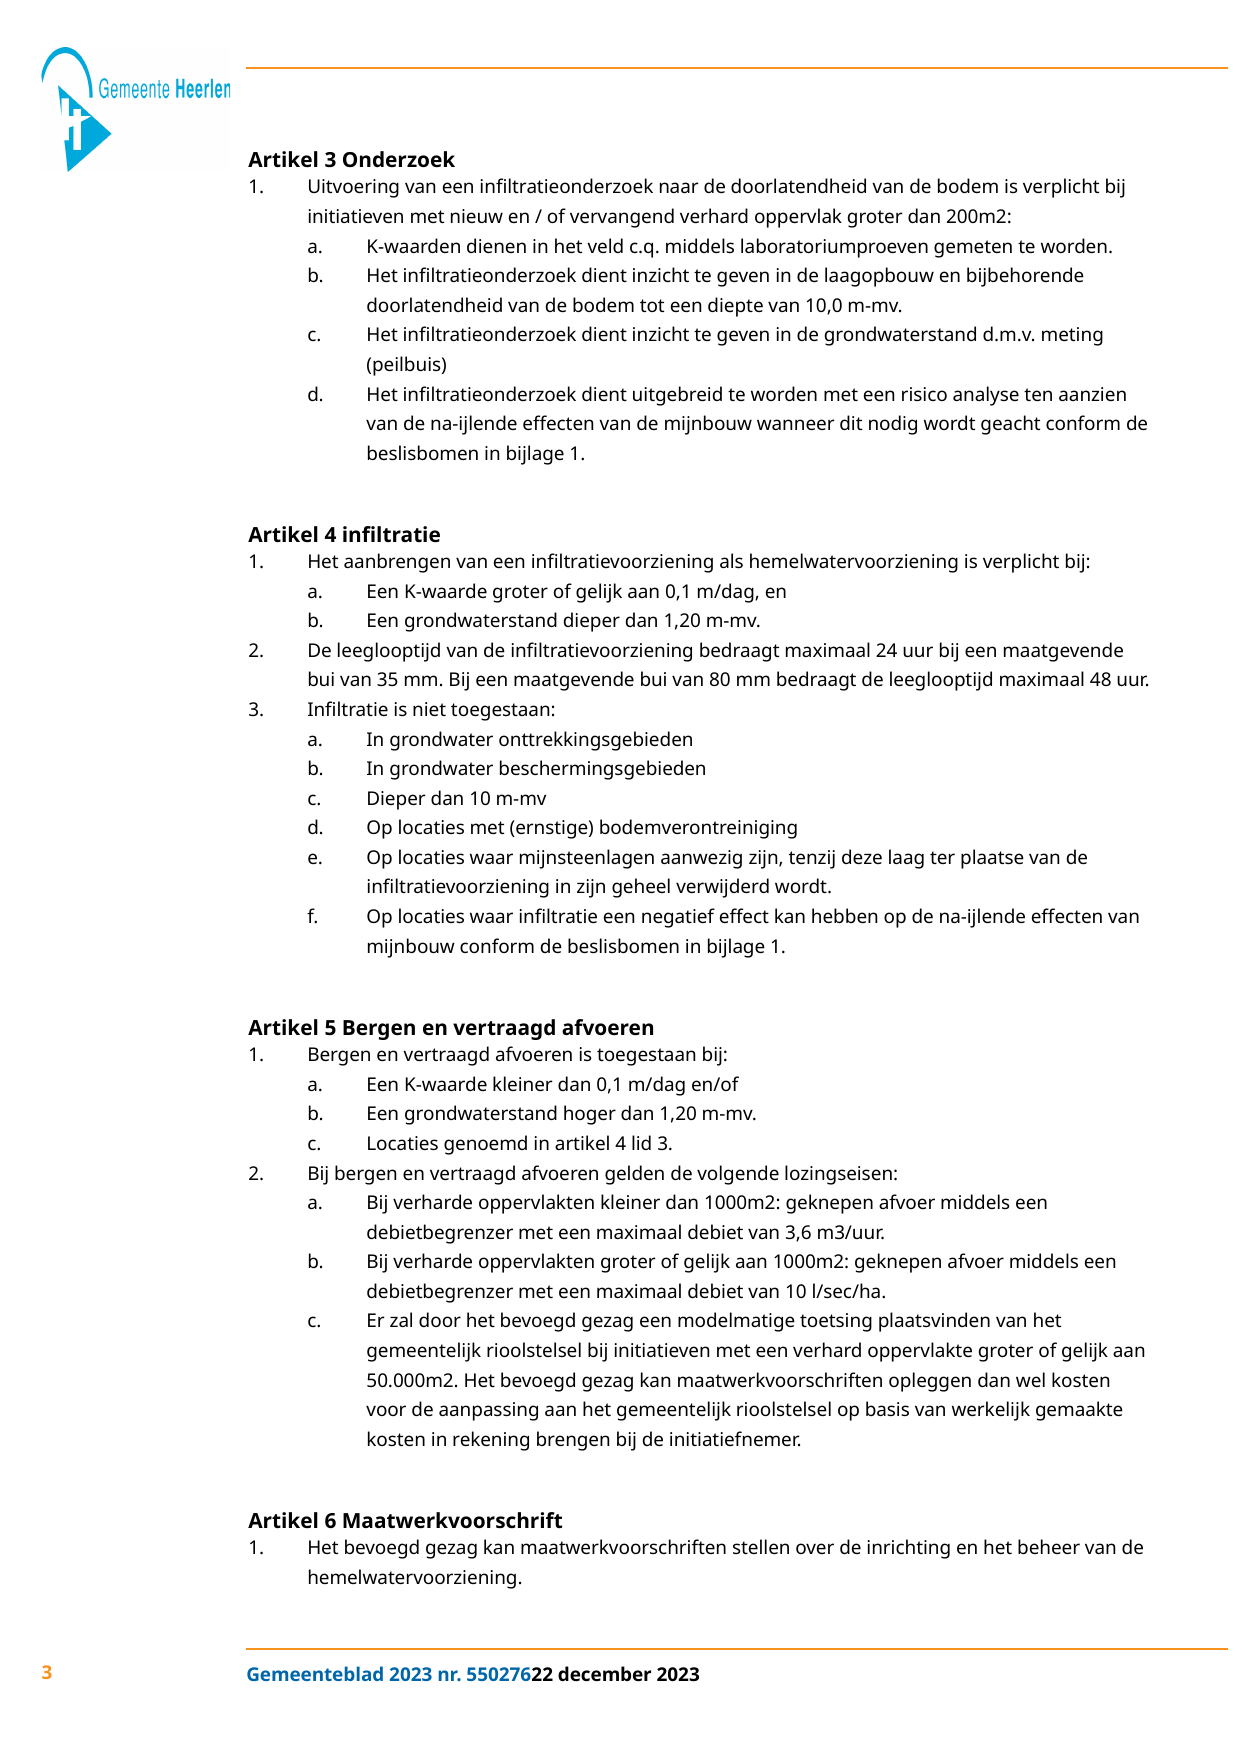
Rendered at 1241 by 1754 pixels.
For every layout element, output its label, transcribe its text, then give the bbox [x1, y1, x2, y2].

list Bij bergen en vertraagd afvoeren gelden de volgende lozingseisen: [248, 1160, 1152, 1185]
text Artikel 6 Maatwerkvoorschrift [248, 1506, 1152, 1534]
text Artikel 3 Onderzoek [248, 145, 1152, 174]
list Bergen en vertraagd afvoeren is toegestaan bij: [248, 1041, 1152, 1067]
list Het infiltratieonderzoek dient inzicht te geven in de grondwaterstand d.m.v. meting (peilbuis) [307, 322, 1152, 377]
list In grondwater onttrekkingsgebieden [307, 726, 1152, 752]
picture [41, 47, 231, 172]
list In grondwater beschermingsgebieden [307, 755, 1152, 781]
list Het infiltratieonderzoek dient uitgebreid te worden met een risico analyse ten aanzien van de na-ijlende effecten van de mijnbouw wanneer dit nodig wordt geacht conform de beslisbomen in bijlage 1. [307, 381, 1152, 466]
list Op locaties met (ernstige) bodemverontreiniging [307, 814, 1152, 840]
list Op locaties waar infiltratie een negatief effect kan hebben op de na-ijlende effecten van mijnbouw conform de beslisbomen in bijlage 1. [307, 903, 1152, 959]
list K-waarden dienen in het veld c.q. middels laboratoriumproeven gemeten te worden. [307, 233, 1152, 258]
list Een grondwaterstand hoger dan 1,20 m-mv. [307, 1101, 1152, 1126]
list Een K-waarde kleiner dan 0,1 m/dag en/of [307, 1071, 1152, 1097]
list De leeglooptijd van de infiltratievoorziening bedraagt maximaal 24 uur bij een maatgevende bui van 35 mm. Bij een maatgevende bui van 80 mm bedraagt de leeglooptijd maximaal 48 uur. [248, 637, 1152, 692]
text Artikel 4 infiltratie [248, 520, 1152, 548]
list Het aanbrengen van een infiltratievoorziening als hemelwatervoorziening is verplicht bij: [248, 548, 1152, 574]
list Uitvoering van een infiltratieonderzoek naar de doorlatendheid van de bodem is verplicht bij initiatieven met nieuw en / of vervangend verhard oppervlak groter dan 200m2: [248, 174, 1152, 229]
list Infiltratie is niet toegestaan: [248, 696, 1152, 722]
list Het infiltratieonderzoek dient inzicht te geven in de laagopbouw en bijbehorende doorlatendheid van de bodem tot een diepte van 10,0 m-mv. [307, 262, 1152, 318]
list Op locaties waar mijnsteenlagen aanwezig zijn, tenzij deze laag ter plaatse van de infiltratievoorziening in zijn geheel verwijderd wordt. [307, 844, 1152, 899]
text Artikel 5 Bergen en vertraagd afvoeren [248, 1013, 1152, 1041]
list Een K-waarde groter of gelijk aan 0,1 m/dag, en [307, 578, 1152, 604]
list Bij verharde oppervlakten kleiner dan 1000m2: geknepen afvoer middels een debietbegrenzer met een maximaal debiet van 3,6 m3/uur. [307, 1189, 1152, 1244]
list Dieper dan 10 m-mv [307, 785, 1152, 811]
list Het bevoegd gezag kan maatwerkvoorschriften stellen over de inrichting en het beheer van de hemelwatervoorziening. [248, 1534, 1152, 1590]
list Er zal door het bevoegd gezag een modelmatige toetsing plaatsvinden van het gemeentelijk rioolstelsel bij initiatieven met een verhard oppervlakte groter of gelijk aan 50.000m2. Het bevoegd gezag kan maatwerkvoorschriften opleggen dan wel kosten voor de aanpassing aan het gemeentelijk rioolstelsel op basis van werkelijk gemaakte kosten in rekening brengen bij de initiatiefnemer. [307, 1308, 1152, 1452]
list Een grondwaterstand dieper dan 1,20 m-mv. [307, 607, 1152, 633]
picture [41, 47, 59, 70]
list Bij verharde oppervlakten groter of gelijk aan 1000m2: geknepen afvoer middels een debietbegrenzer met een maximaal debiet van 10 l/sec/ha. [307, 1248, 1152, 1304]
list Locaties genoemd in artikel 4 lid 3. [307, 1130, 1152, 1156]
